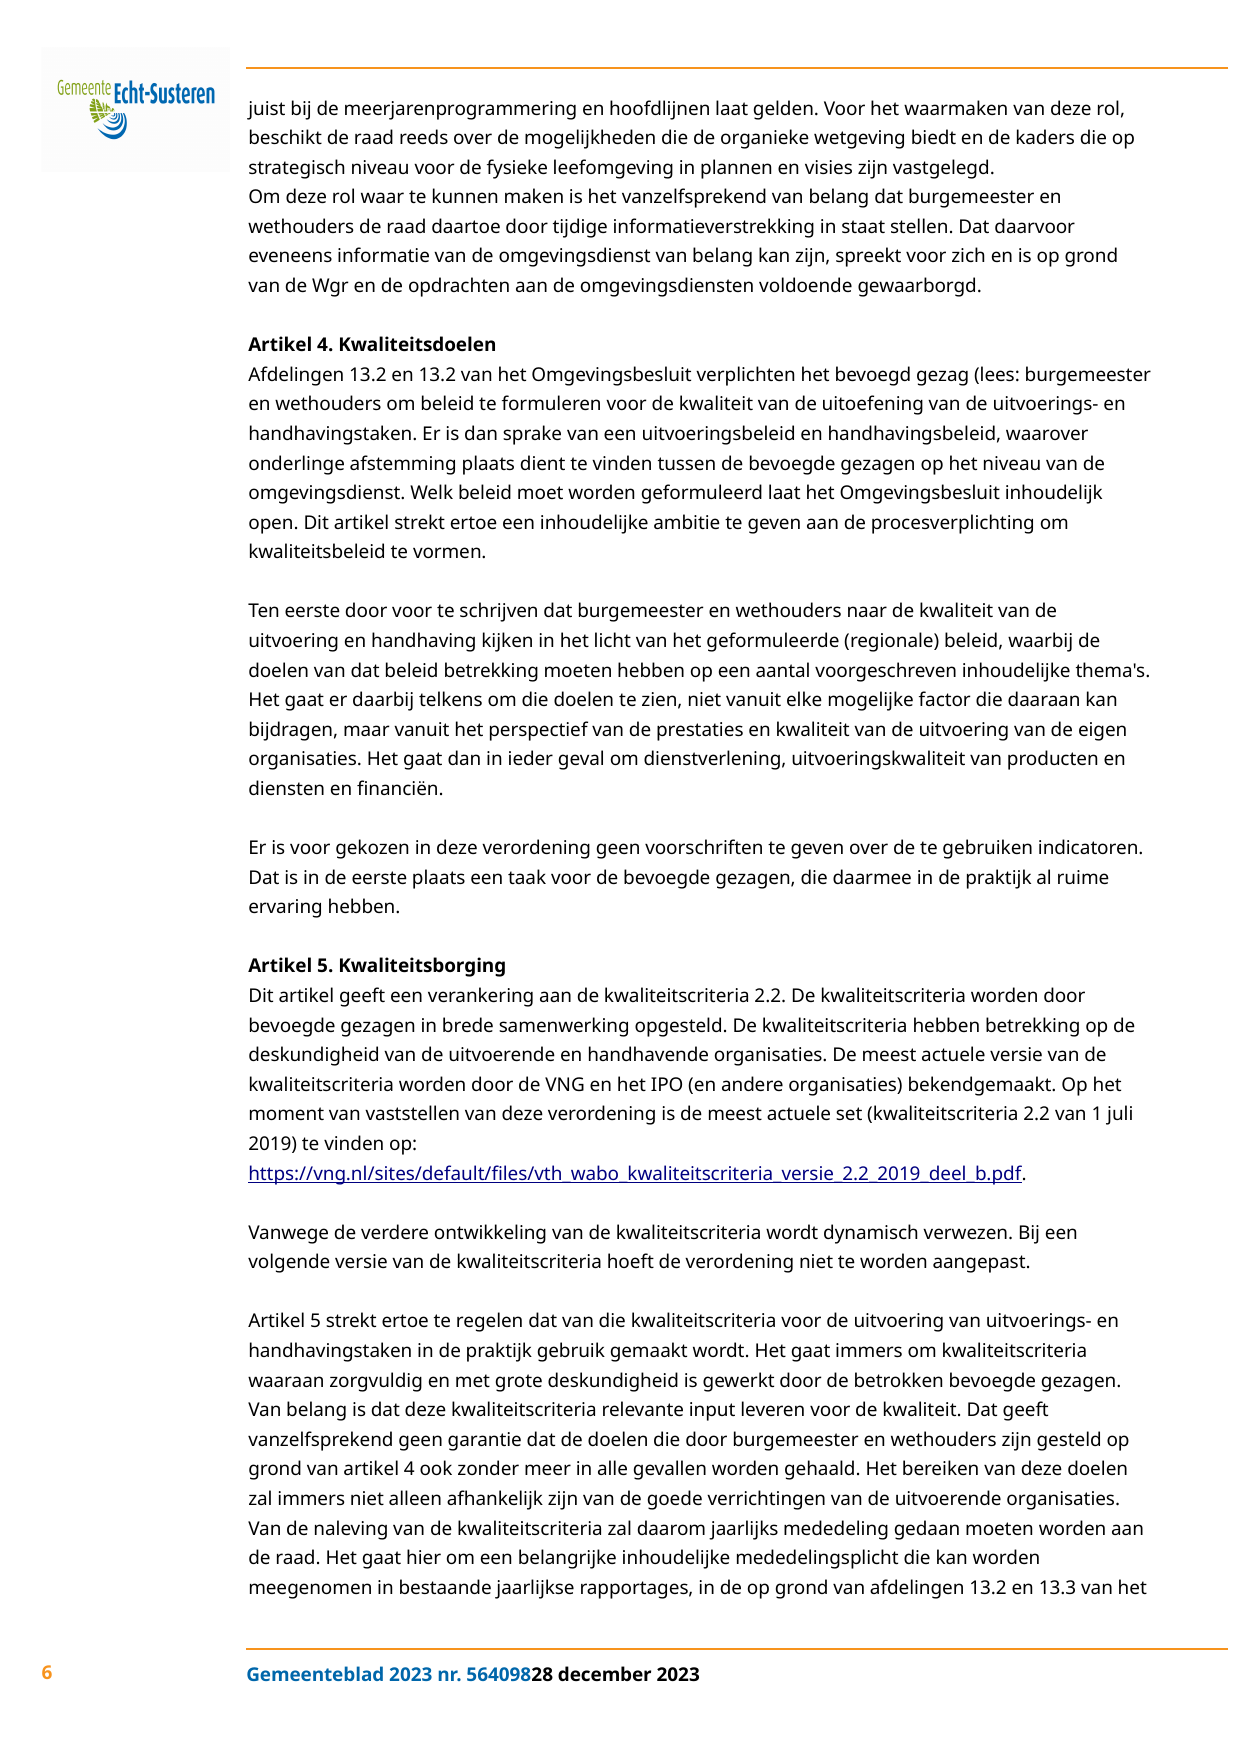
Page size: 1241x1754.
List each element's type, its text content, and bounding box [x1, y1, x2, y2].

text Er is voor gekozen in deze verordening geen voorschriften te geven over de te gebruiken indicatoren. Dat is in de eerste plaats een taak voor de bevoegde gezagen, die daarmee in de praktijk al ruime ervaring hebben. [248, 834, 1152, 919]
text Vanwege de verdere ontwikkeling van de kwaliteitscriteria wordt dynamisch verwezen. Bij een volgende versie van de kwaliteitscriteria hoeft de verordening niet te worden aangepast. [248, 1219, 1152, 1274]
text Artikel 5. Kwaliteitsborging [248, 953, 1152, 978]
text Afdelingen 13.2 en 13.2 van het Omgevingsbesluit verplichten het bevoegd gezag (lees: burgemeester en wethouders om beleid te formuleren voor de kwaliteit van de uitoefening van de uitvoerings- en handhavingstaken. Er is dan sprake van een uitvoeringsbeleid en handhavingsbeleid, waarover onderlinge afstemming plaats dient te vinden tussen de bevoegde gezagen op het niveau van de omgevingsdienst. Welk beleid moet worden geformuleerd laat het Omgevingsbesluit inhoudelijk open. Dit artikel strekt ertoe een inhoudelijke ambitie te geven aan de procesverplichting om kwaliteitsbeleid te vormen. [248, 361, 1152, 564]
text Om deze rol waar te kunnen maken is het vanzelfsprekend van belang dat burgemeester en wethouders de raad daartoe door tijdige informatieverstrekking in staat stellen. Dat daarvoor eveneens informatie van de omgevingsdienst van belang kan zijn, spreekt voor zich en is op grond van de Wgr en de opdrachten aan de omgevingsdiensten voldoende gewaarborgd. [248, 183, 1152, 298]
text Dit artikel geeft een verankering aan de kwaliteitscriteria 2.2. De kwaliteitscriteria worden door bevoegde gezagen in brede samenwerking opgesteld. De kwaliteitscriteria hebben betrekking op de deskundigheid van de uitvoerende en handhavende organisaties. De meest actuele versie van de kwaliteitscriteria worden door de VNG en het IPO (en andere organisaties) bekendgemaakt. Op het moment van vaststellen van deze verordening is de meest actuele set (kwaliteitscriteria 2.2 van 1 juli 2019) te vinden op: https://vng.nl/sites/default/files/vth_wabo_kwaliteitscriteria_versie_2.2_2019_deel_b.pdf. [248, 982, 1152, 1186]
picture [41, 47, 231, 172]
text juist bij de meerjarenprogrammering en hoofdlijnen laat gelden. Voor het waarmaken van deze rol, beschikt de raad reeds over de mogelijkheden die de organieke wetgeving biedt en de kaders die op strategisch niveau voor de fysieke leefomgeving in plannen en visies zijn vastgelegd. [248, 95, 1152, 180]
text Artikel 5 strekt ertoe te regelen dat van die kwaliteitscriteria voor de uitvoering van uitvoerings- en handhavingstaken in de praktijk gebruik gemaakt wordt. Het gaat immers om kwaliteitscriteria waaraan zorgvuldig en met grote deskundigheid is gewerkt door de betrokken bevoegde gezagen. Van belang is dat deze kwaliteitscriteria relevante input leveren voor de kwaliteit. Dat geeft vanzelfsprekend geen garantie dat de doelen die door burgemeester en wethouders zijn gesteld op grond van artikel 4 ook zonder meer in alle gevallen worden gehaald. Het bereiken van deze doelen zal immers niet alleen afhankelijk zijn van de goede verrichtingen van de uitvoerende organisaties. Van de naleving van de kwaliteitscriteria zal daarom jaarlijks mededeling gedaan moeten worden aan de raad. Het gaat hier om een belangrijke inhoudelijke mededelingsplicht die kan worden meegenomen in bestaande jaarlijkse rapportages, in de op grond van afdelingen 13.2 en 13.3 van het [248, 1308, 1152, 1600]
text Artikel 4. Kwaliteitsdoelen [248, 331, 1152, 357]
text Ten eerste door voor te schrijven dat burgemeester en wethouders naar de kwaliteit van de uitvoering en handhaving kijken in het licht van het geformuleerde (regionale) beleid, waarbij de doelen van dat beleid betrekking moeten hebben op een aantal voorgeschreven inhoudelijke thema's. Het gaat er daarbij telkens om die doelen te zien, niet vanuit elke mogelijke factor die daaraan kan bijdragen, maar vanuit het perspectief van de prestaties en kwaliteit van de uitvoering van de eigen organisaties. Het gaat dan in ieder geval om dienstverlening, uitvoeringskwaliteit van producten en diensten en financiën. [248, 598, 1152, 801]
